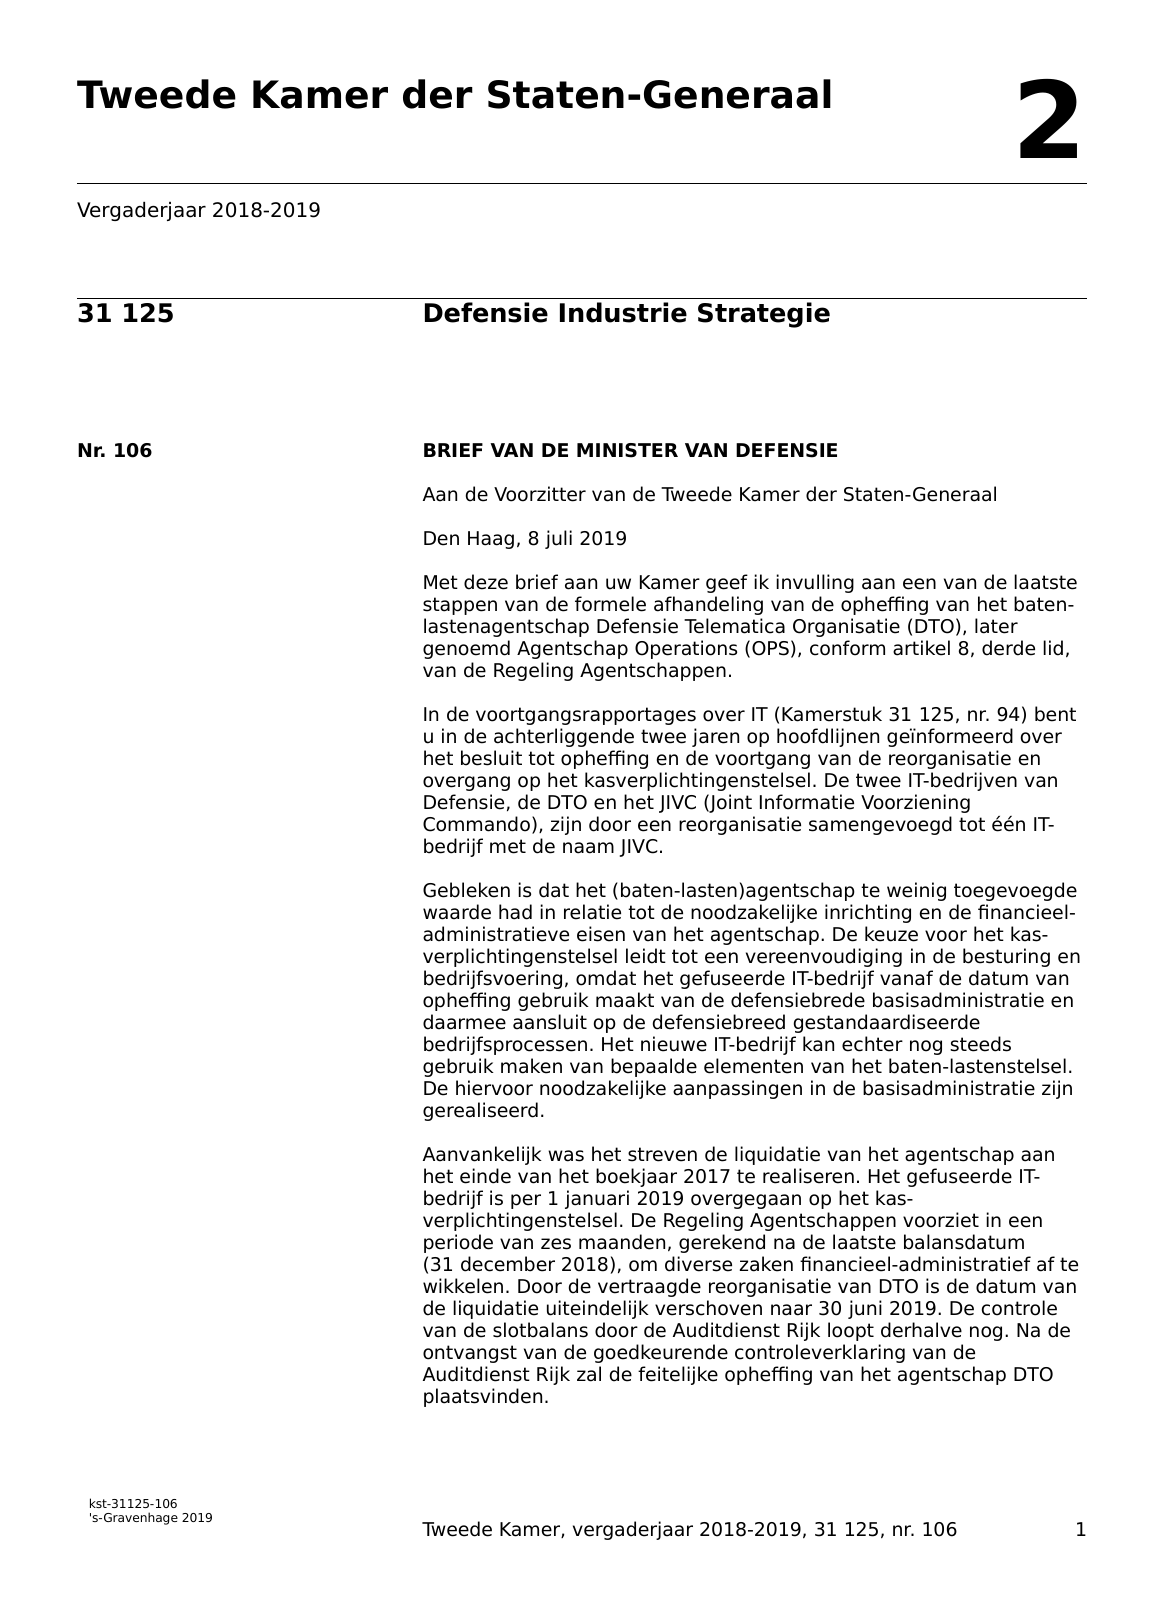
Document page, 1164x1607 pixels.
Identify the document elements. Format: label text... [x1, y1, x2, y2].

text Den Haag, 8 juli 2019 [422, 528, 1087, 550]
subtitle Nr. 106 BRIEF VAN DE MINISTER VAN DEFENSIE [77, 440, 1087, 462]
text In de voortgangsrapportages over IT (Kamerstuk 31 125, nr. 94) bent u in de achterliggende twee jaren op hoofdlijnen geïnformeerd over het besluit tot opheffing en de voortgang van de reorganisatie en overgang op het kasverplichtingenstelsel. De twee IT-bedrijven van Defensie, de DTO en het JIVC (Joint Informatie Voorziening Commando), zijn door een reorganisatie samengevoegd tot één IT-bedrijf met de naam JIVC. [422, 704, 1087, 858]
text Aan de Voorzitter van de Tweede Kamer der Staten-Generaal [422, 484, 1087, 506]
table_cell Vergaderjaar 2018-2019 [77, 184, 1087, 298]
subtitle 31 125 Defensie Industrie Strategie [77, 299, 1087, 329]
table_header 2 [886, 59, 1087, 183]
text Gebleken is dat het (baten-lasten)agentschap te weinig toegevoegde waarde had in relatie tot de noodzakelijke inrichting en de financieel-administratieve eisen van het agentschap. De keuze voor het kas-verplichtingenstelsel leidt tot een vereenvoudiging in de besturing en bedrijfsvoering, omdat het gefuseerde IT-bedrijf vanaf de datum van opheffing gebruik maakt van de defensiebrede basisadministratie en daarmee aansluit op de defensiebreed gestandaardiseerde bedrijfsprocessen. Het nieuwe IT-bedrijf kan echter nog steeds gebruik maken van bepaalde elementen van het baten-lastenstelsel. De hiervoor noodzakelijke aanpassingen in de basisadministratie zijn gerealiseerd. [422, 880, 1087, 1122]
text Met deze brief aan uw Kamer geef ik invulling aan een van de laatste stappen van de formele afhandeling van de opheffing van het baten-lastenagentschap Defensie Telematica Organisatie (DTO), later genoemd Agentschap Operations (OPS), conform artikel 8, derde lid, van de Regeling Agentschappen. [422, 572, 1087, 682]
text kst-31125-106 [88, 1497, 323, 1511]
text 's-Gravenhage 2019 [88, 1511, 323, 1525]
table_header Tweede Kamer der Staten-Generaal [77, 59, 886, 183]
text Aanvankelijk was het streven de liquidatie van het agentschap aan het einde van het boekjaar 2017 te realiseren. Het gefuseerde IT-bedrijf is per 1 januari 2019 overgegaan op het kas-verplichtingenstelsel. De Regeling Agentschappen voorziet in een periode van zes maanden, gerekend na de laatste balansdatum (31 december 2018), om diverse zaken financieel-administratief af te wikkelen. Door de vertraagde reorganisatie van DTO is de datum van de liquidatie uiteindelijk verschoven naar 30 juni 2019. De controle van de slotbalans door de Auditdienst Rijk loopt derhalve nog. Na de ontvangst van de goedkeurende controleverklaring van de Auditdienst Rijk zal de feitelijke opheffing van het agentschap DTO plaatsvinden. [422, 1144, 1087, 1408]
